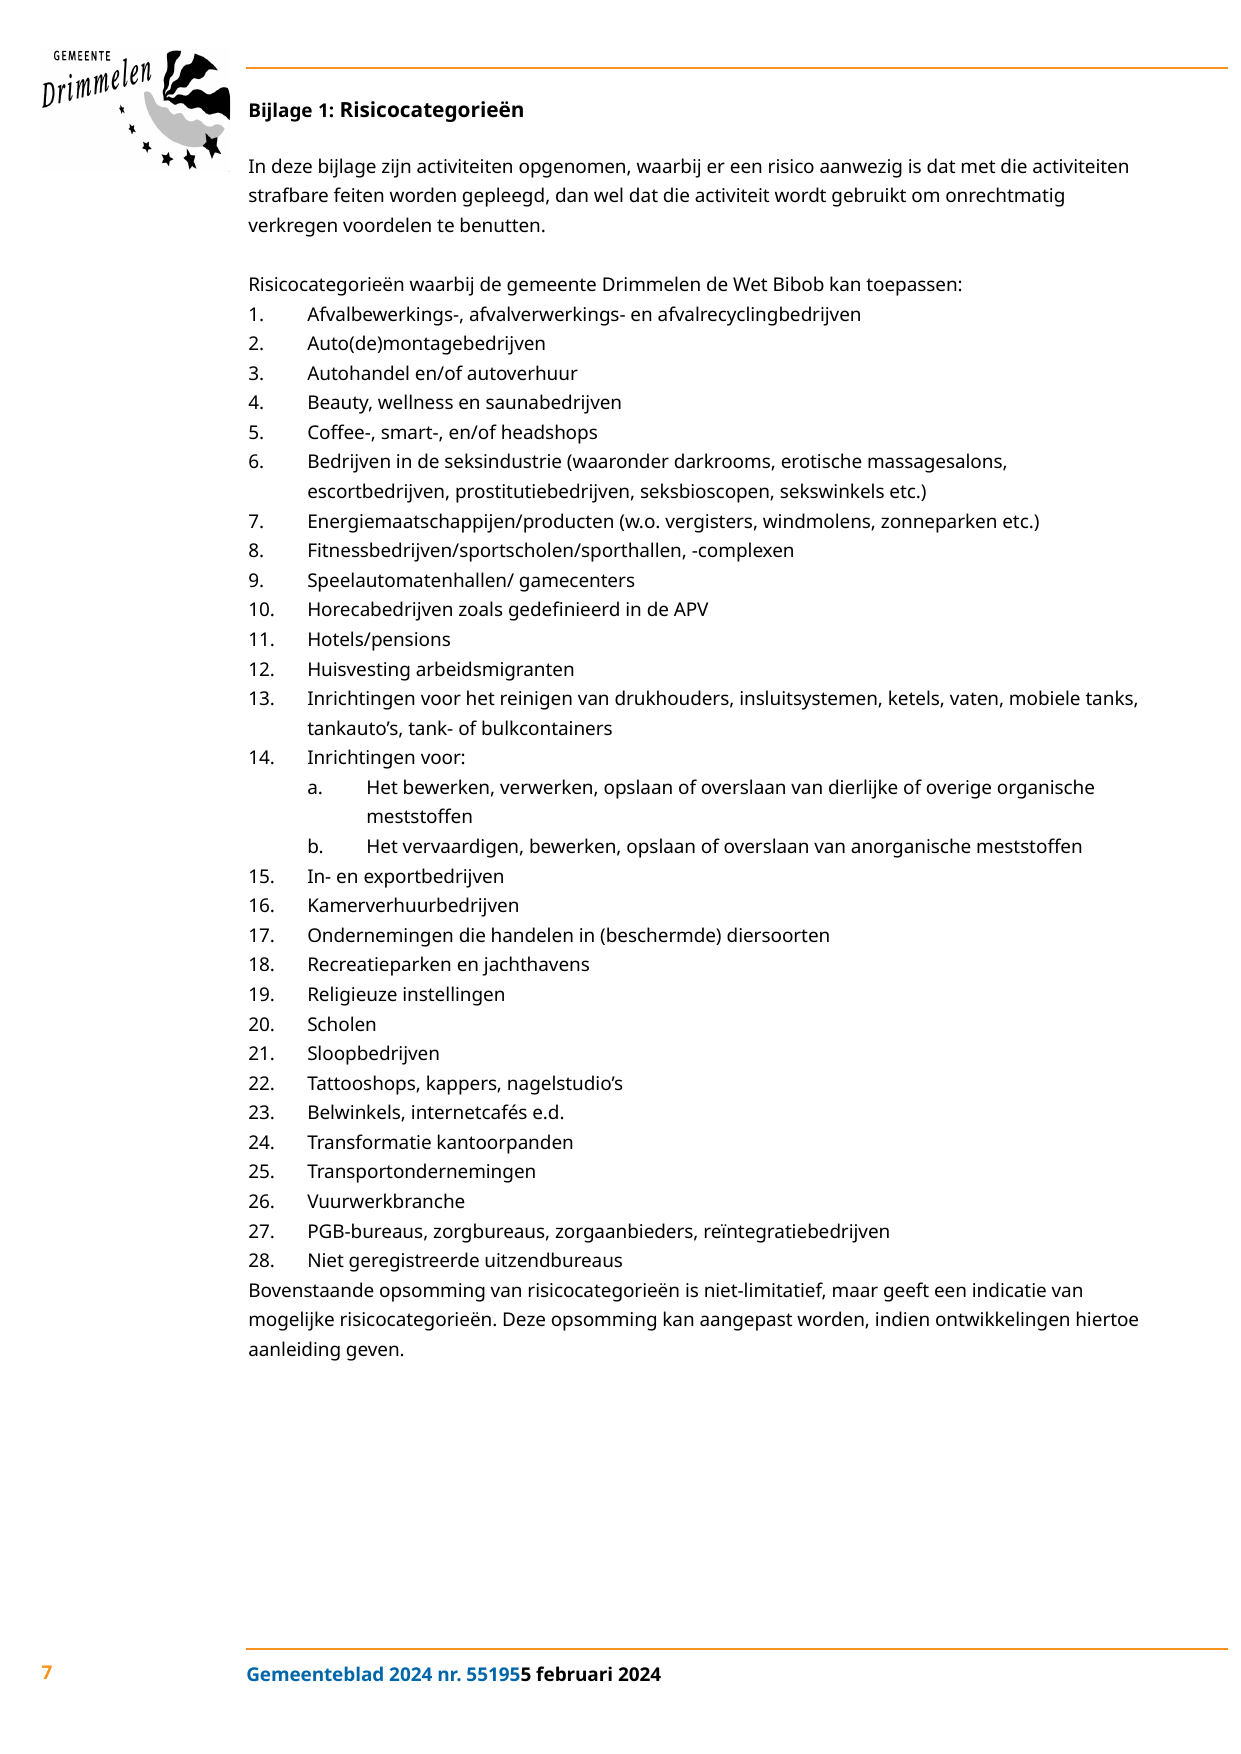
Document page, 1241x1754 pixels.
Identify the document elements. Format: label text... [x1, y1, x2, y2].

list Horecabedrijven zoals gedefinieerd in de APV [248, 597, 1152, 622]
list Vuurwerkbranche [248, 1188, 1152, 1214]
list Tattooshops, kappers, nagelstudio’s [248, 1070, 1152, 1096]
text Risicocategorieën waarbij de gemeente Drimmelen de Wet Bibob kan toepassen: [248, 271, 1152, 297]
text In deze bijlage zijn activiteiten opgenomen, waarbij er een risico aanwezig is dat met die activiteiten strafbare feiten worden gepleegd, dan wel dat die activiteit wordt gebruikt om onrechtmatig verkregen voordelen te benutten. [248, 153, 1152, 238]
list Het bewerken, verwerken, opslaan of overslaan van dierlijke of overige organische meststoffen [307, 774, 1152, 829]
list Recreatieparken en jachthavens [248, 952, 1152, 977]
picture [41, 47, 231, 172]
list PGB-bureaus, zorgbureaus, zorgaanbieders, reïntegratiebedrijven [248, 1218, 1152, 1244]
list Transformatie kantoorpanden [248, 1129, 1152, 1155]
text Bovenstaande opsomming van risicocategorieën is niet-limitatief, maar geeft een indicatie van mogelijke risicocategorieën. Deze opsomming kan aangepast worden, indien ontwikkelingen hiertoe aanleiding geven. [248, 1277, 1152, 1362]
list Afvalbewerkings-, afvalverwerkings- en afvalrecyclingbedrijven [248, 301, 1152, 327]
text Bijlage 1: Risicocategorieën [248, 95, 1152, 123]
list Energiemaatschappijen/producten (w.o. vergisters, windmolens, zonneparken etc.) [248, 508, 1152, 534]
list Inrichtingen voor: [248, 744, 1152, 770]
list Autohandel en/of autoverhuur [248, 360, 1152, 386]
list Religieuze instellingen [248, 981, 1152, 1007]
list Speelautomatenhallen/ gamecenters [248, 567, 1152, 593]
list Beauty, wellness en saunabedrijven [248, 389, 1152, 415]
list Bedrijven in de seksindustrie (waaronder darkrooms, erotische massagesalons, escortbedrijven, prostitutiebedrijven, seksbioscopen, sekswinkels etc.) [248, 449, 1152, 504]
list Sloopbedrijven [248, 1040, 1152, 1066]
list Coffee-, smart-, en/of headshops [248, 419, 1152, 445]
list Fitnessbedrijven/sportscholen/sporthallen, -complexen [248, 537, 1152, 563]
list In- en exportbedrijven [248, 863, 1152, 889]
list Auto(de)montagebedrijven [248, 330, 1152, 356]
list Scholen [248, 1011, 1152, 1037]
list Niet geregistreerde uitzendbureaus [248, 1247, 1152, 1273]
list Inrichtingen voor het reinigen van drukhouders, insluitsystemen, ketels, vaten, mobiele tanks, tankauto’s, tank- of bulkcontainers [248, 685, 1152, 741]
list Ondernemingen die handelen in (beschermde) diersoorten [248, 922, 1152, 948]
list Kamerverhuurbedrijven [248, 892, 1152, 918]
list Hotels/pensions [248, 626, 1152, 652]
list Belwinkels, internetcafés e.d. [248, 1099, 1152, 1125]
list Huisvesting arbeidsmigranten [248, 656, 1152, 682]
list Het vervaardigen, bewerken, opslaan of overslaan van anorganische meststoffen [307, 833, 1152, 859]
list Transportondernemingen [248, 1159, 1152, 1184]
